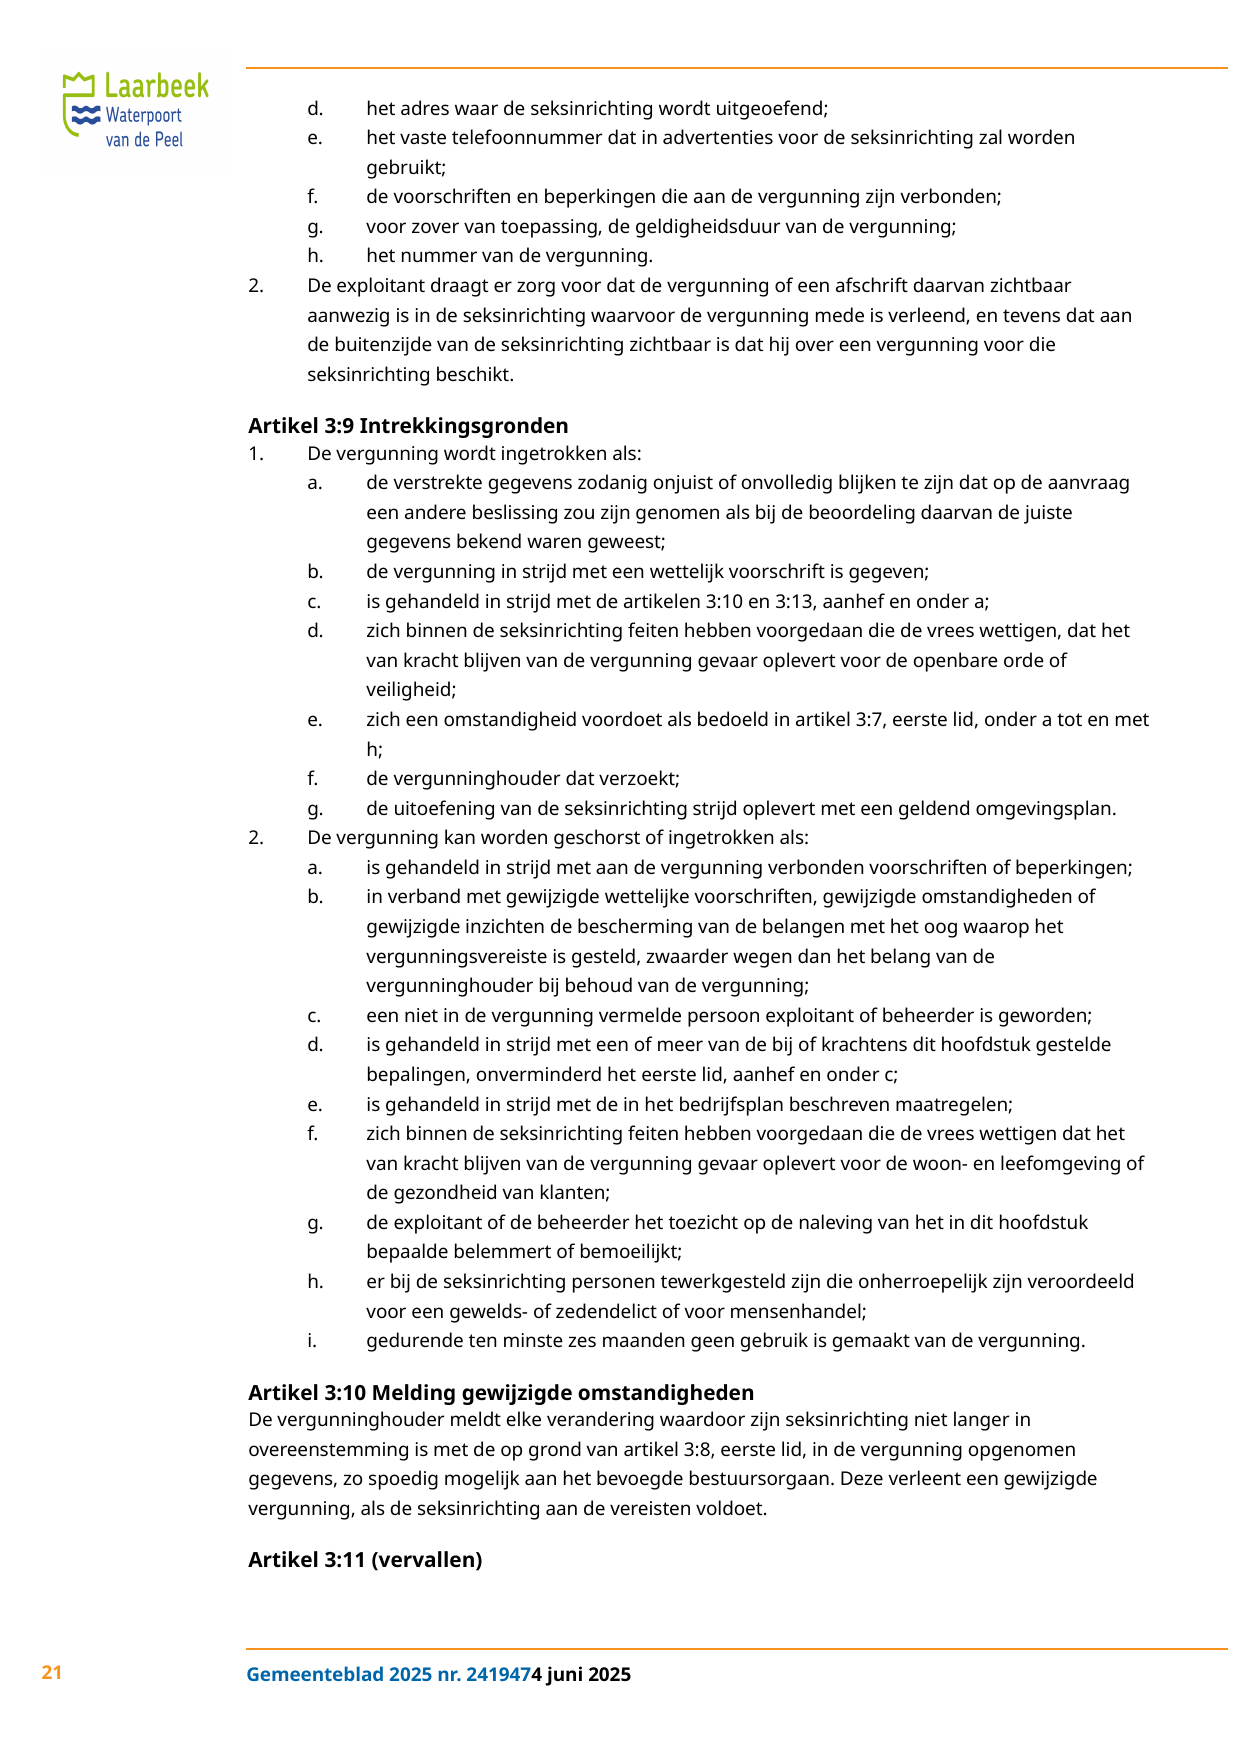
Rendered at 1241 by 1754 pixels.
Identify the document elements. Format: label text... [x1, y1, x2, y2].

list er bij de seksinrichting personen tewerkgesteld zijn die onherroepelijk zijn veroordeeld voor een gewelds- of zedendelict of voor mensenhandel; [307, 1268, 1152, 1323]
text Artikel 3:11 (vervallen) [248, 1545, 1152, 1574]
list de voorschriften en beperkingen die aan de vergunning zijn verbonden; [307, 183, 1152, 209]
list is gehandeld in strijd met aan de vergunning verbonden voorschriften of beperkingen; [307, 854, 1152, 880]
list in verband met gewijzigde wettelijke voorschriften, gewijzigde omstandigheden of gewijzigde inzichten de bescherming van de belangen met het oog waarop het vergunningsvereiste is gesteld, zwaarder wegen dan het belang van de vergunninghouder bij behoud van de vergunning; [307, 884, 1152, 998]
list zich binnen de seksinrichting feiten hebben voorgedaan die de vrees wettigen, dat het van kracht blijven van de vergunning gevaar oplevert voor de openbare orde of veiligheid; [307, 617, 1152, 702]
list het nummer van de vergunning. [307, 243, 1152, 268]
list zich binnen de seksinrichting feiten hebben voorgedaan die de vrees wettigen dat het van kracht blijven van de vergunning gevaar oplevert voor de woon- en leefomgeving of de gezondheid van klanten; [307, 1120, 1152, 1205]
list De vergunning kan worden geschorst of ingetrokken als: [248, 824, 1152, 850]
list voor zover van toepassing, de geldigheidsduur van de vergunning; [307, 213, 1152, 239]
list een niet in de vergunning vermelde persoon exploitant of beheerder is geworden; [307, 1002, 1152, 1028]
text Artikel 3:10 Melding gewijzigde omstandigheden [248, 1378, 1152, 1406]
text Artikel 3:9 Intrekkingsgronden [248, 411, 1152, 440]
list gedurende ten minste zes maanden geen gebruik is gemaakt van de vergunning. [307, 1327, 1152, 1353]
text De vergunninghouder meldt elke verandering waardoor zijn seksinrichting niet langer in overeenstemming is met de op grond van artikel 3:8, eerste lid, in de vergunning opgenomen gegevens, zo spoedig mogelijk aan het bevoegde bestuursorgaan. Deze verleent een gewijzigde vergunning, als de seksinrichting aan de vereisten voldoet. [248, 1406, 1152, 1521]
list is gehandeld in strijd met een of meer van de bij of krachtens dit hoofdstuk gestelde bepalingen, onverminderd het eerste lid, aanhef en onder c; [307, 1032, 1152, 1087]
list De exploitant draagt er zorg voor dat de vergunning of een afschrift daarvan zichtbaar aanwezig is in de seksinrichting waarvoor de vergunning mede is verleend, en tevens dat aan de buitenzijde van de seksinrichting zichtbaar is dat hij over een vergunning voor die seksinrichting beschikt. [248, 272, 1152, 387]
list de vergunning in strijd met een wettelijk voorschrift is gegeven; [307, 558, 1152, 584]
list zich een omstandigheid voordoet als bedoeld in artikel 3:7, eerste lid, onder a tot en met h; [307, 706, 1152, 761]
list de vergunninghouder dat verzoekt; [307, 765, 1152, 791]
list de uitoefening van de seksinrichting strijd oplevert met een geldend omgevingsplan. [307, 795, 1152, 821]
list de verstrekte gegevens zodanig onjuist of onvolledig blijken te zijn dat op de aanvraag een andere beslissing zou zijn genomen als bij de beoordeling daarvan de juiste gegevens bekend waren geweest; [307, 469, 1152, 554]
list is gehandeld in strijd met de artikelen 3:10 en 3:13, aanhef en onder a; [307, 588, 1152, 613]
list de exploitant of de beheerder het toezicht op de naleving van het in dit hoofdstuk bepaalde belemmert of bemoeilijkt; [307, 1209, 1152, 1264]
list het adres waar de seksinrichting wordt uitgeoefend; [307, 95, 1152, 121]
list De vergunning wordt ingetrokken als: [248, 440, 1152, 466]
list is gehandeld in strijd met de in het bedrijfsplan beschreven maatregelen; [307, 1091, 1152, 1116]
picture [41, 47, 231, 172]
list het vaste telefoonnummer dat in advertenties voor de seksinrichting zal worden gebruikt; [307, 124, 1152, 180]
